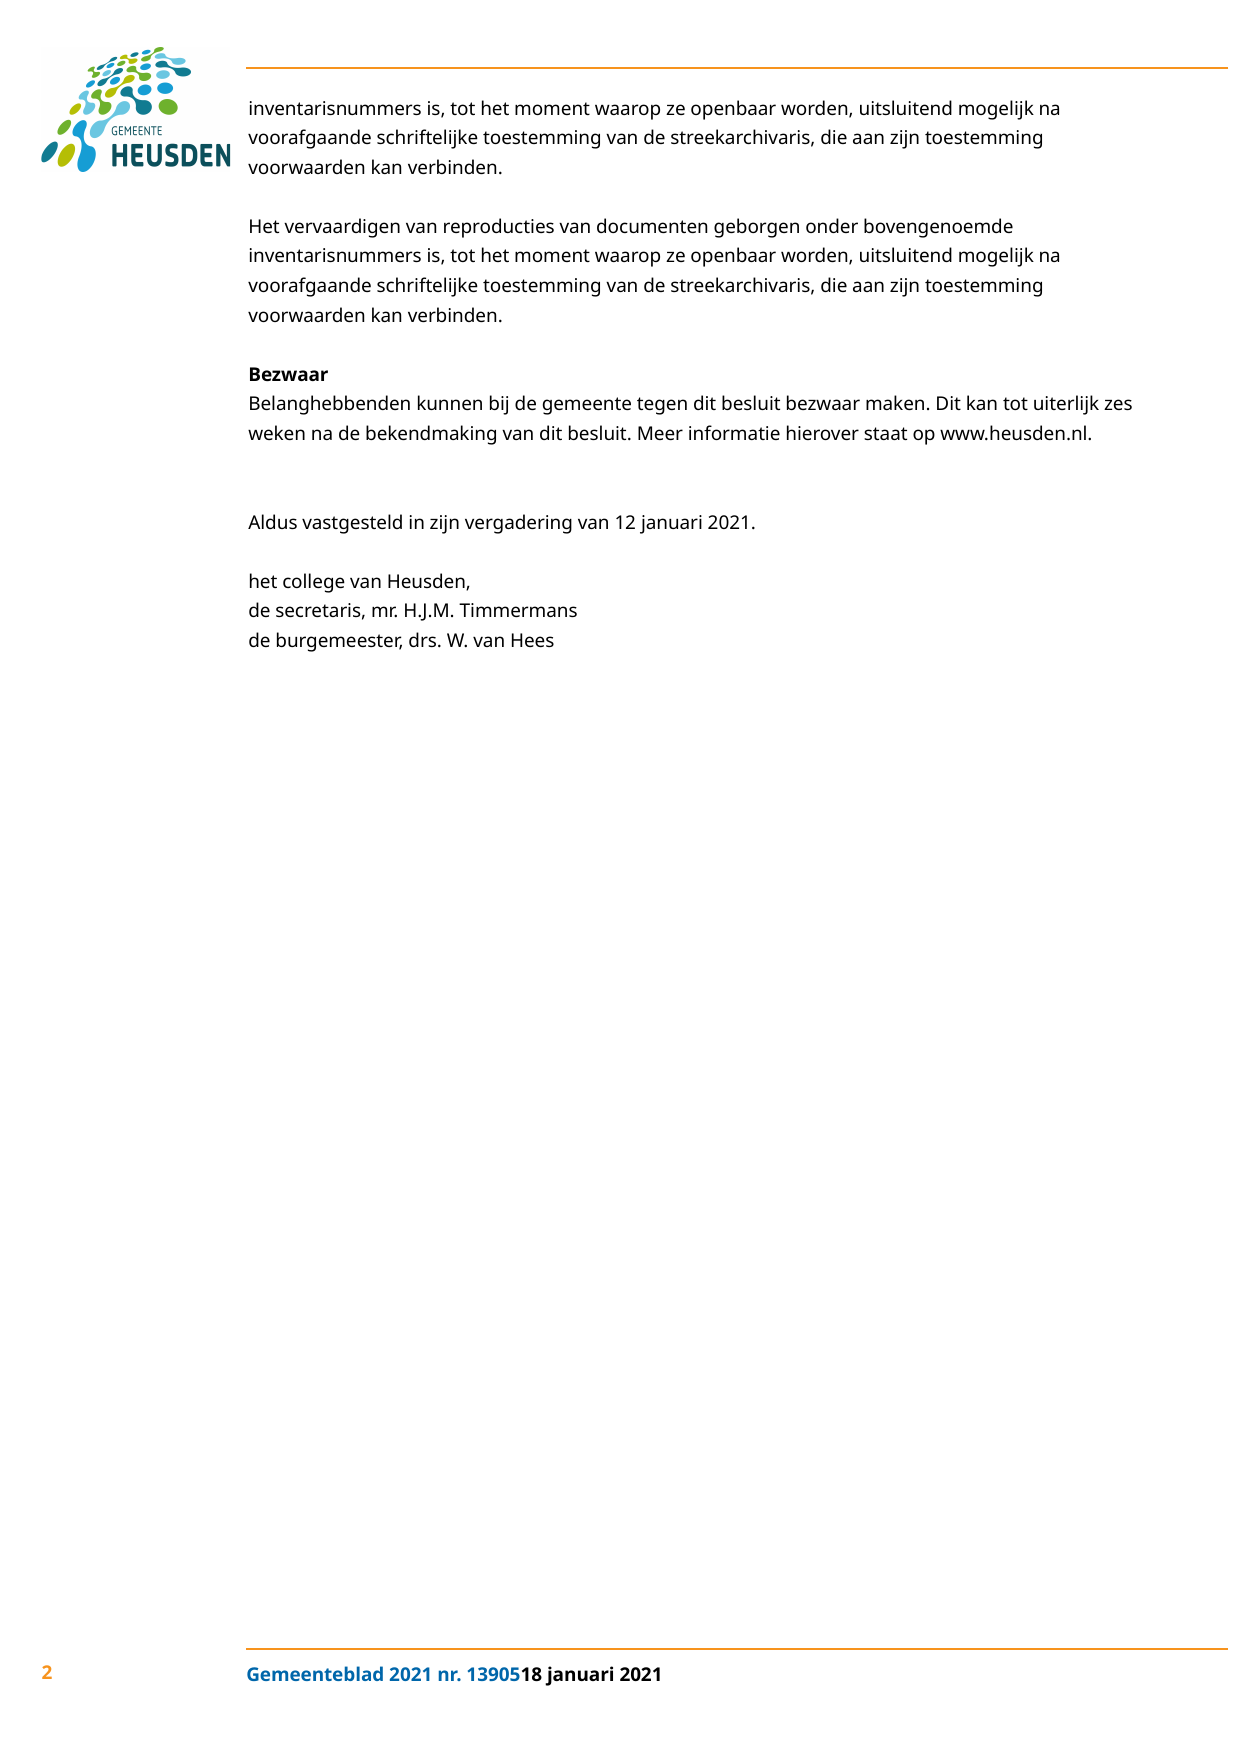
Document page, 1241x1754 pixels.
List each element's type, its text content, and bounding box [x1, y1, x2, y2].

text Bezwaar [248, 361, 1152, 387]
text Aldus vastgesteld in zijn vergadering van 12 januari 2021. [248, 509, 1152, 535]
text de secretaris, mr. H.J.M. Timmermans [248, 598, 1152, 623]
text inventarisnummers is, tot het moment waarop ze openbaar worden, uitsluitend mogelijk na voorafgaande schriftelijke toestemming van de streekarchivaris, die aan zijn toestemming voorwaarden kan verbinden. [248, 95, 1152, 180]
text de burgemeester, drs. W. van Hees [248, 627, 1152, 653]
text het college van Heusden, [248, 568, 1152, 594]
picture [41, 47, 231, 172]
text Belanghebbenden kunnen bij de gemeente tegen dit besluit bezwaar maken. Dit kan tot uiterlijk zes weken na de bekendmaking van dit besluit. Meer informatie hierover staat op www.heusden.nl. [248, 391, 1152, 446]
text Het vervaardigen van reproducties van documenten geborgen onder bovengenoemde inventarisnummers is, tot het moment waarop ze openbaar worden, uitsluitend mogelijk na voorafgaande schriftelijke toestemming van de streekarchivaris, die aan zijn toestemming voorwaarden kan verbinden. [248, 213, 1152, 328]
